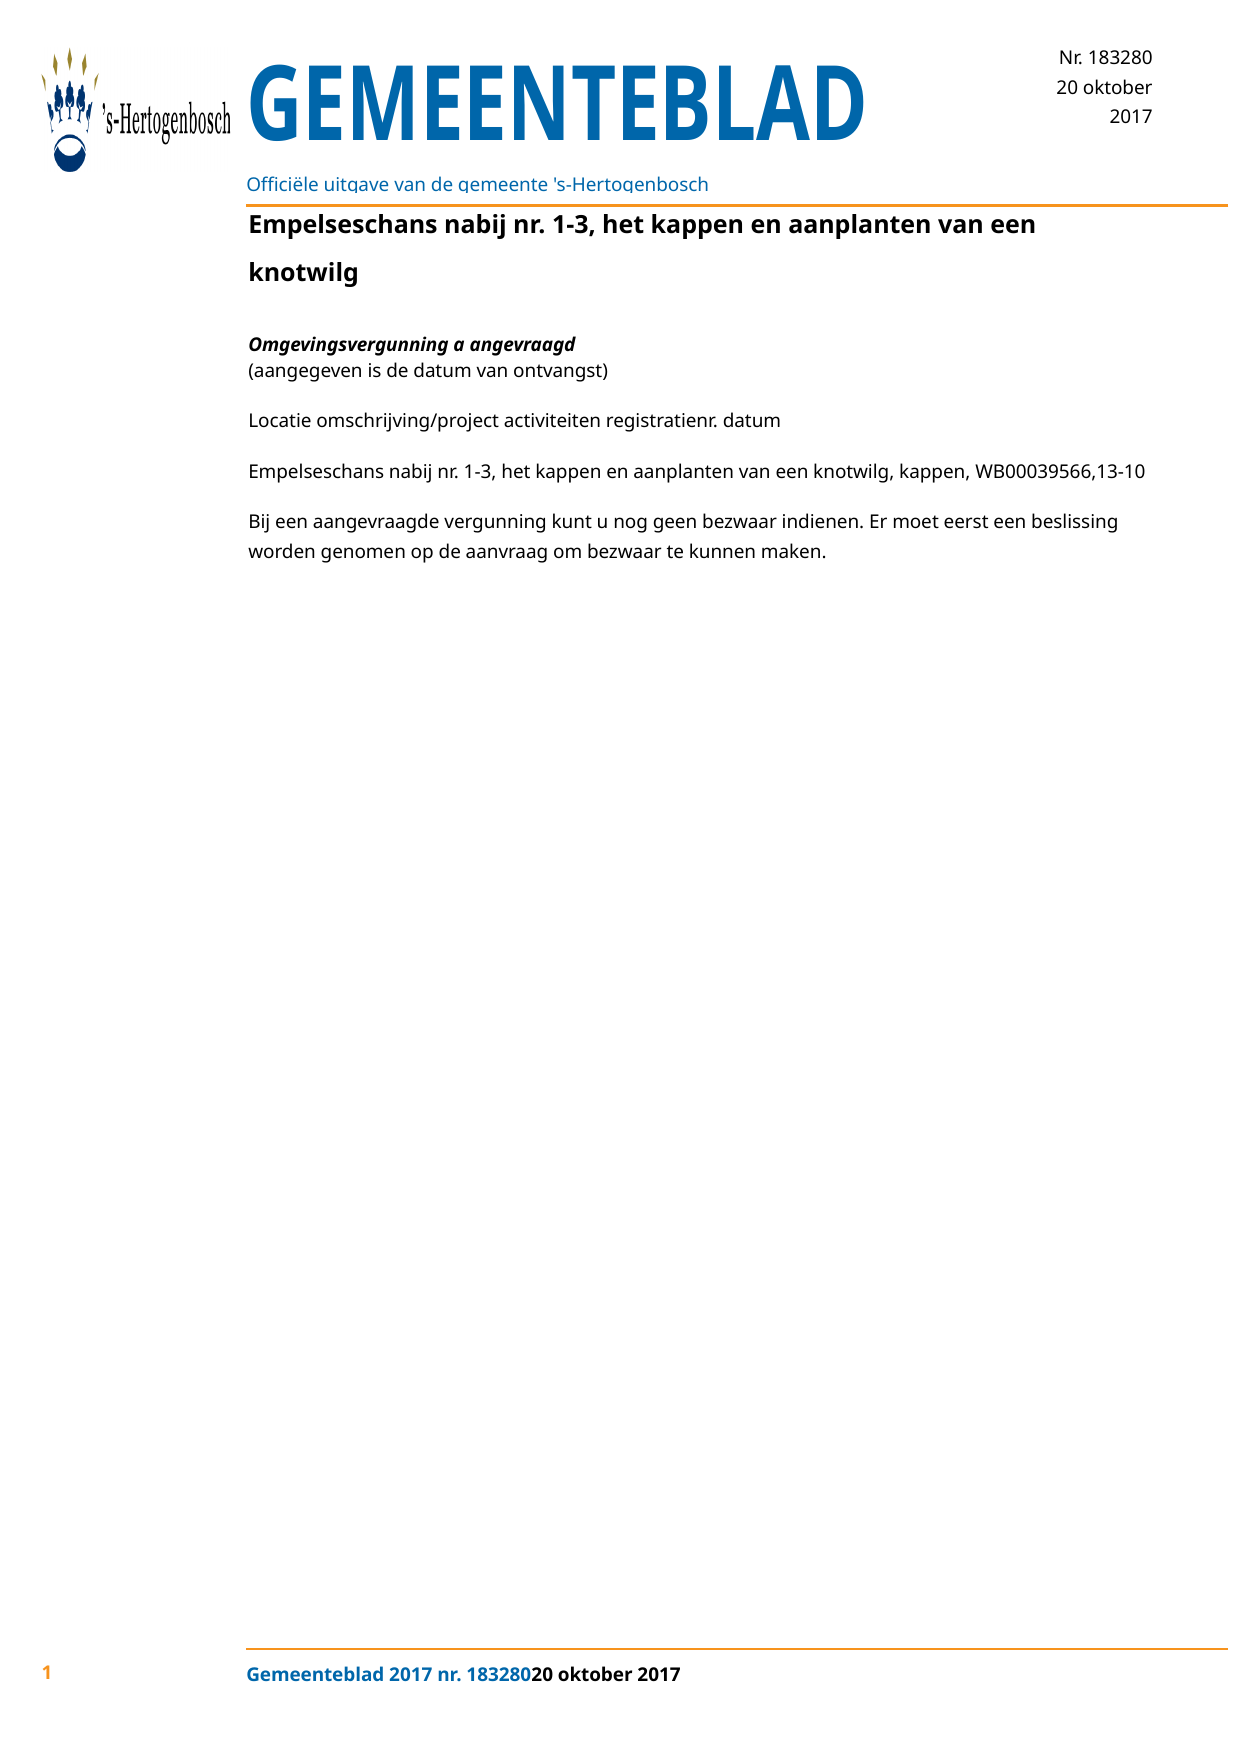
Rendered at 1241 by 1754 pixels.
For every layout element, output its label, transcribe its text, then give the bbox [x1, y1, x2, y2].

picture [41, 47, 231, 172]
text Locatie omschrijving/project activiteiten registratienr. datum [248, 408, 1152, 433]
text (aangegeven is de datum van ontvangst) [248, 357, 1152, 383]
text Empelseschans nabij nr. 1-3, het kappen en aanplanten van een knotwilg, kappen, WB00039566,13-10 [248, 458, 1152, 484]
text Empelseschans nabij nr. 1-3, het kappen en aanplanten van een knotwilg [248, 207, 1152, 288]
text Omgevingsvergunning a angevraagd [248, 331, 1152, 357]
text Bij een aangevraagde vergunning kunt u nog geen bezwaar indienen. Er moet eerst een beslissing worden genomen op de aanvraag om bezwaar te kunnen maken. [248, 508, 1152, 564]
